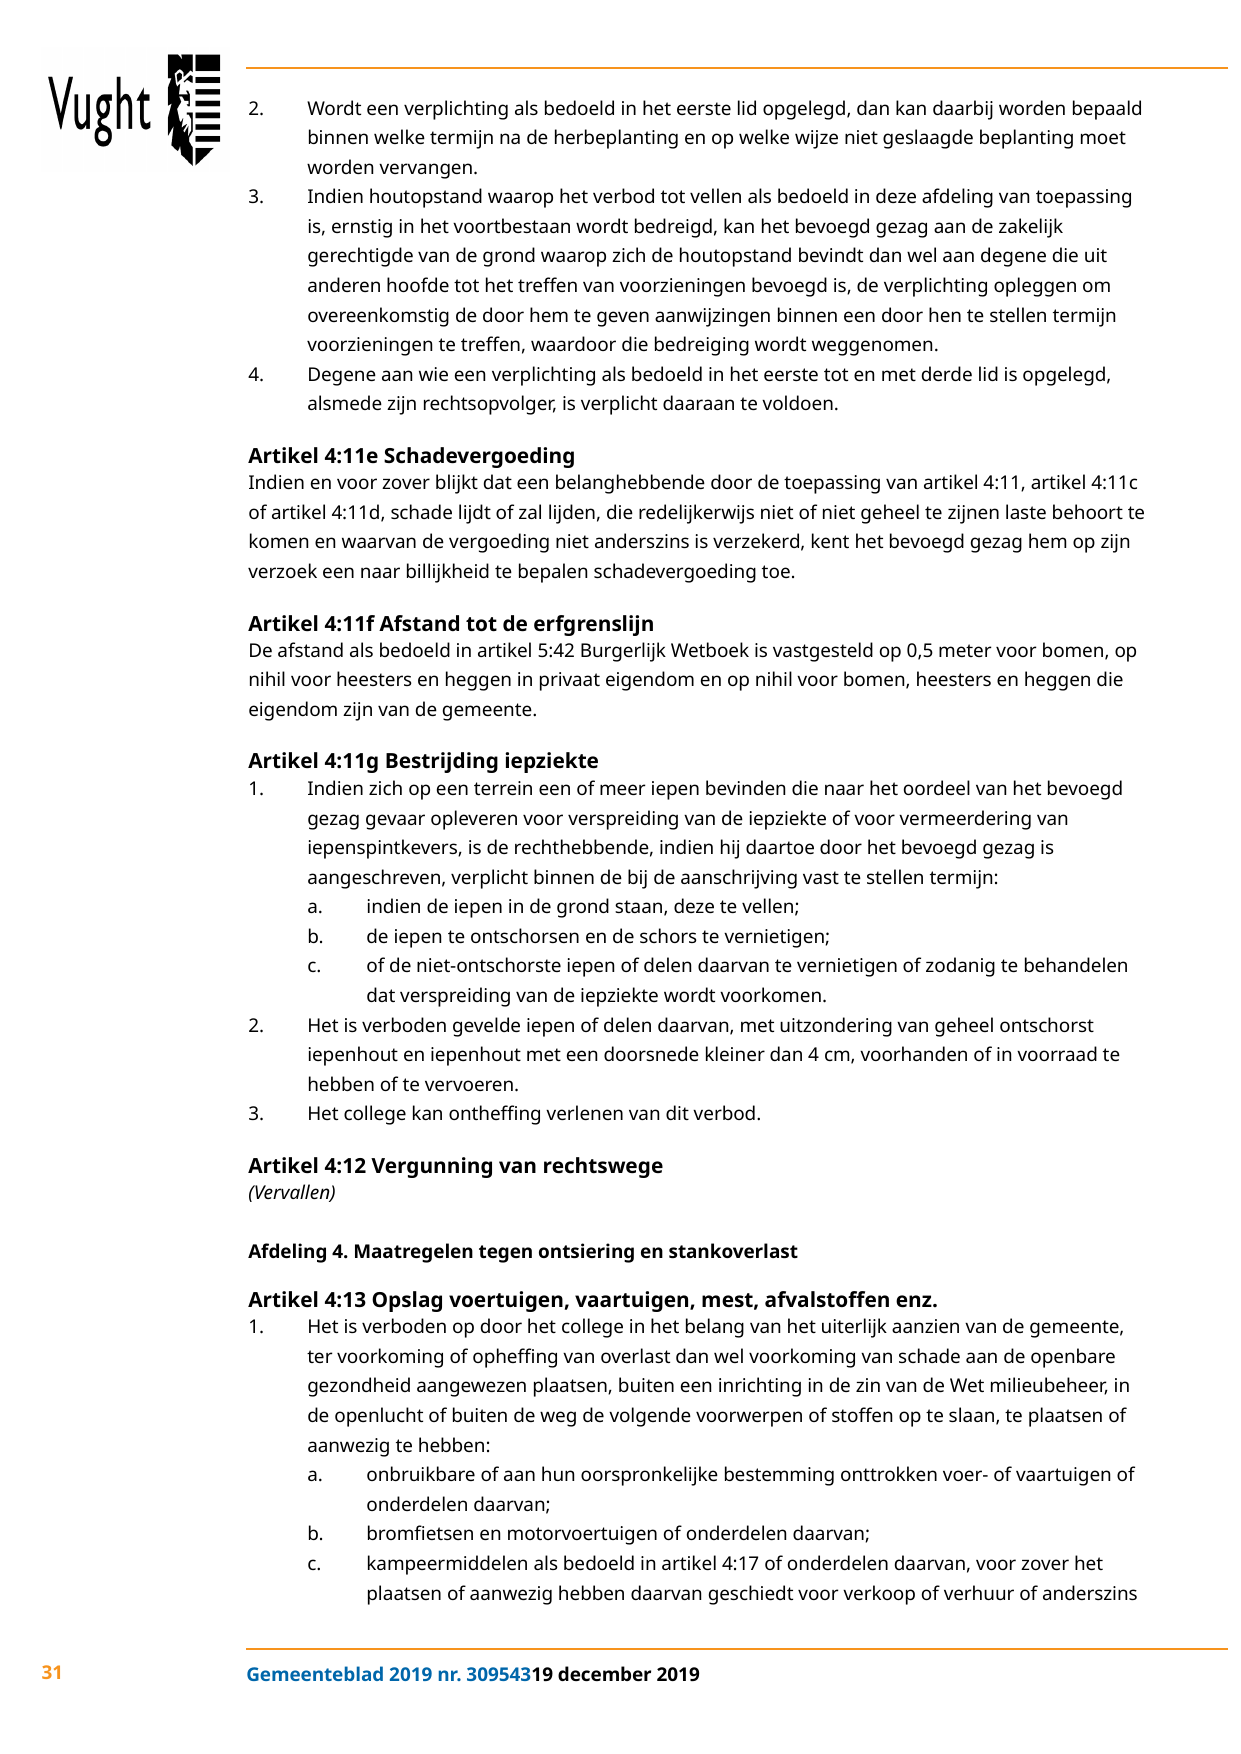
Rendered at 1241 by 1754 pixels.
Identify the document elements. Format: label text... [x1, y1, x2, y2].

text Indien en voor zover blijkt dat een belanghebbende door de toepassing van artikel 4:11, artikel 4:11c of artikel 4:11d, schade lijdt of zal lijden, die redelijkerwijs niet of niet geheel te zijnen laste behoort te komen en waarvan de vergoeding niet anderszins is verzekerd, kent het bevoegd gezag hem op zijn verzoek een naar billijkheid te bepalen schadevergoeding toe. [248, 469, 1152, 584]
text (Vervallen) [248, 1179, 1152, 1205]
text Artikel 4:11f Afstand tot de erfgrenslijn [248, 609, 1152, 637]
list Het is verboden op door het college in het belang van het uiterlijk aanzien van de gemeente, ter voorkoming of opheffing van overlast dan wel voorkoming van schade aan de openbare gezondheid aangewezen plaatsen, buiten een inrichting in de zin van de Wet milieubeheer, in de openlucht of buiten de weg de volgende voorwerpen of stoffen op te slaan, te plaatsen of aanwezig te hebben: [248, 1313, 1152, 1458]
list de iepen te ontschorsen en de schors te vernietigen; [307, 923, 1152, 949]
list Het is verboden gevelde iepen of delen daarvan, met uitzondering van geheel ontschorst iepenhout en iepenhout met een doorsnede kleiner dan 4 cm, voorhanden of in voorraad te hebben of te vervoeren. [248, 1012, 1152, 1097]
list of de niet-ontschorste iepen of delen daarvan te vernietigen of zodanig te behandelen dat verspreiding van de iepziekte wordt voorkomen. [307, 953, 1152, 1008]
list Indien houtopstand waarop het verbod tot vellen als bedoeld in deze afdeling van toepassing is, ernstig in het voortbestaan wordt bedreigd, kan het bevoegd gezag aan de zakelijk gerechtigde van de grond waarop zich de houtopstand bevindt dan wel aan degene die uit anderen hoofde tot het treffen van voorzieningen bevoegd is, de verplichting opleggen om overeenkomstig de door hem te geven aanwijzingen binnen een door hen te stellen termijn voorzieningen te treffen, waardoor die bedreiging wordt weggenomen. [248, 183, 1152, 357]
text Afdeling 4. Maatregelen tegen ontsiering en stankoverlast [248, 1238, 1152, 1264]
list indien de iepen in de grond staan, deze te vellen; [307, 893, 1152, 919]
list Degene aan wie een verplichting als bedoeld in het eerste tot en met derde lid is opgelegd, alsmede zijn rechtsopvolger, is verplicht daaraan te voldoen. [248, 361, 1152, 416]
text De afstand als bedoeld in artikel 5:42 Burgerlijk Wetboek is vastgesteld op 0,5 meter voor bomen, op nihil voor heesters en heggen in privaat eigendom en op nihil voor bomen, heesters en heggen die eigendom zijn van de gemeente. [248, 637, 1152, 722]
list Het college kan ontheffing verlenen van dit verbod. [248, 1101, 1152, 1126]
list kampeermiddelen als bedoeld in artikel 4:17 of onderdelen daarvan, voor zover het plaatsen of aanwezig hebben daarvan geschiedt voor verkoop of verhuur of anderszins [307, 1550, 1152, 1606]
text Artikel 4:12 Vergunning van rechtswege [248, 1151, 1152, 1179]
text Artikel 4:11e Schadevergoeding [248, 441, 1152, 469]
list Wordt een verplichting als bedoeld in het eerste lid opgelegd, dan kan daarbij worden bepaald binnen welke termijn na de herbeplanting en op welke wijze niet geslaagde beplanting moet worden vervangen. [248, 95, 1152, 180]
list Indien zich op een terrein een of meer iepen bevinden die naar het oordeel van het bevoegd gezag gevaar opleveren voor verspreiding van de iepziekte of voor vermeerdering van iepenspintkevers, is de rechthebbende, indien hij daartoe door het bevoegd gezag is aangeschreven, verplicht binnen de bij de aanschrijving vast te stellen termijn: [248, 775, 1152, 889]
list onbruikbare of aan hun oorspronkelijke bestemming onttrokken voer- of vaartuigen of onderdelen daarvan; [307, 1461, 1152, 1517]
text Artikel 4:11g Bestrijding iepziekte [248, 747, 1152, 775]
list bromfietsen en motorvoertuigen of onderdelen daarvan; [307, 1521, 1152, 1546]
picture [41, 47, 231, 172]
text Artikel 4:13 Opslag voertuigen, vaartuigen, mest, afvalstoffen enz. [248, 1285, 1152, 1313]
